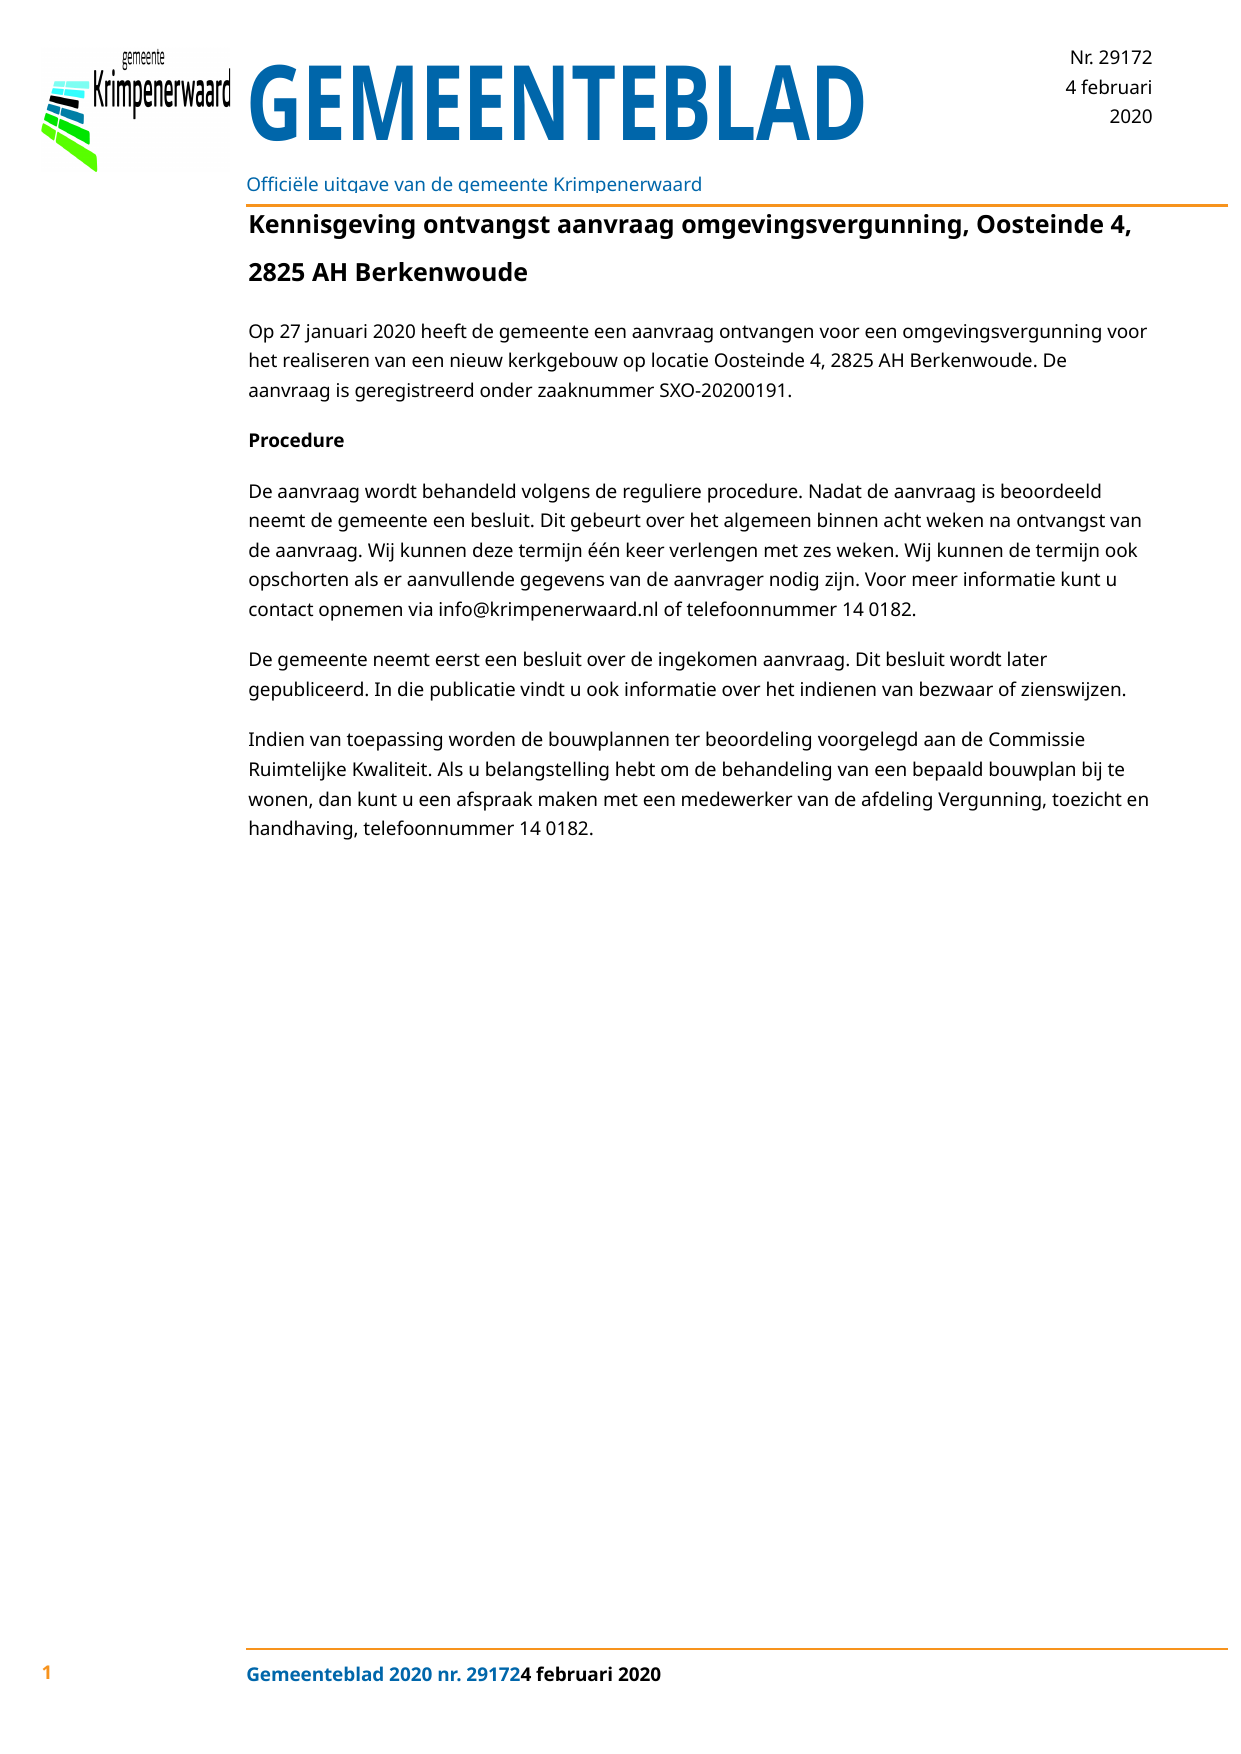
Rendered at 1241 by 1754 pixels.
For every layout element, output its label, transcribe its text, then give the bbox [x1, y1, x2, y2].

text Op 27 januari 2020 heeft de gemeente een aanvraag ontvangen voor een omgevingsvergunning voor het realiseren van een nieuw kerkgebouw op locatie Oosteinde 4, 2825 AH Berkenwoude. De aanvraag is geregistreerd onder zaaknummer SXO-20200191. [248, 318, 1152, 403]
picture [41, 47, 231, 172]
text Kennisgeving ontvangst aanvraag omgevingsvergunning, Oosteinde 4, 2825 AH Berkenwoude [248, 207, 1152, 288]
text De aanvraag wordt behandeld volgens de reguliere procedure. Nadat de aanvraag is beoordeeld neemt de gemeente een besluit. Dit gebeurt over het algemeen binnen acht weken na ontvangst van de aanvraag. Wij kunnen deze termijn één keer verlengen met zes weken. Wij kunnen de termijn ook opschorten als er aanvullende gegevens van de aanvrager nodig zijn. Voor meer informatie kunt u contact opnemen via info@krimpenerwaard.nl of telefoonnummer 14 0182. [248, 478, 1152, 622]
text De gemeente neemt eerst een besluit over de ingekomen aanvraag. Dit besluit wordt later gepubliceerd. In die publicatie vindt u ook informatie over het indienen van bezwaar of zienswijzen. [248, 647, 1152, 702]
text Indien van toepassing worden de bouwplannen ter beoordeling voorgelegd aan de Commissie Ruimtelijke Kwaliteit. Als u belangstelling hebt om de behandeling van een bepaald bouwplan bij te wonen, dan kunt u een afspraak maken met een medewerker van de afdeling Vergunning, toezicht en handhaving, telefoonnummer 14 0182. [248, 727, 1152, 841]
text Procedure [248, 427, 1152, 453]
